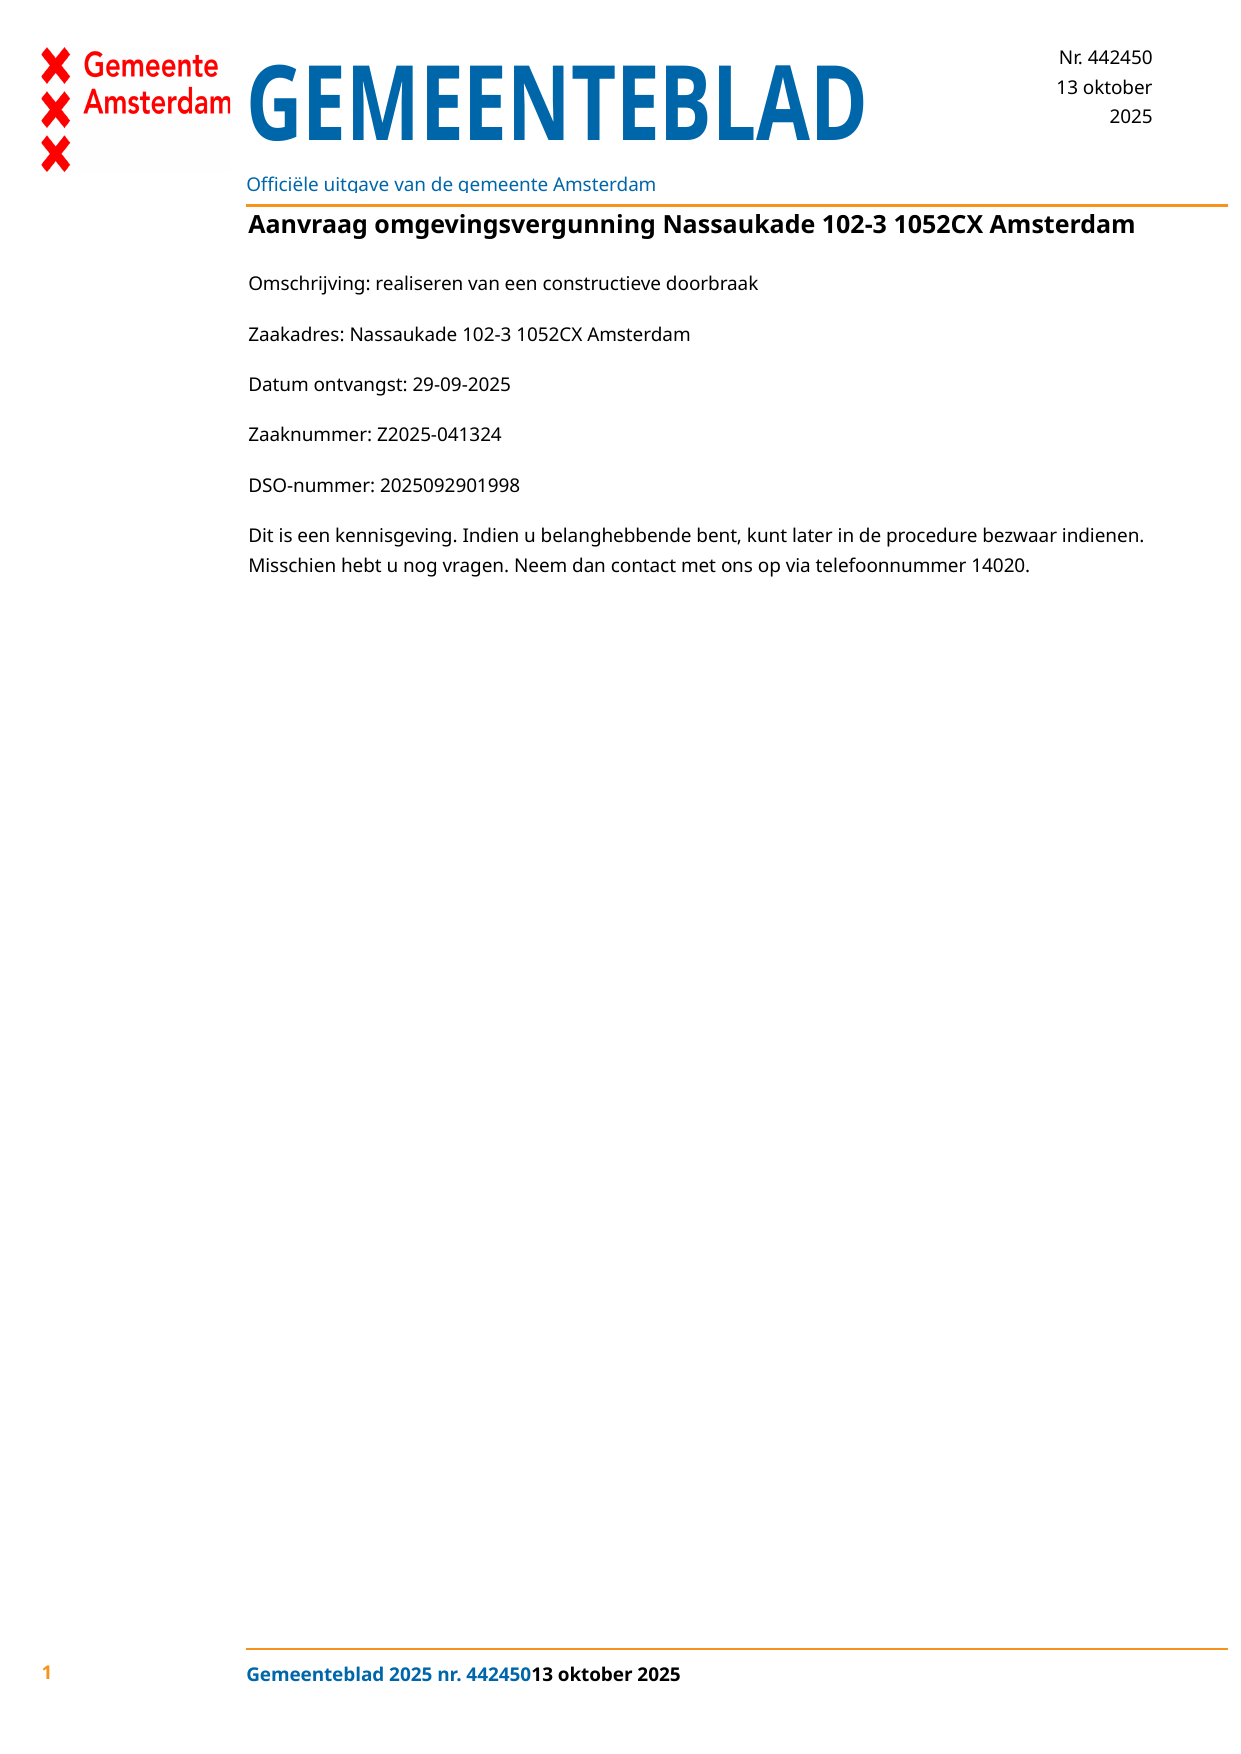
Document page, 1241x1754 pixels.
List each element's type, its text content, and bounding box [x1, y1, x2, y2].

text Aanvraag omgevingsvergunning Nassaukade 102-3 1052CX Amsterdam [248, 207, 1152, 241]
text DSO-nummer: 2025092901998 [248, 472, 1152, 498]
text Dit is een kennisgeving. Indien u belanghebbende bent, kunt later in de procedure bezwaar indienen. Misschien hebt u nog vragen. Neem dan contact met ons op via telefoonnummer 14020. [248, 522, 1152, 578]
text Omschrijving: realiseren van een constructieve doorbraak [248, 270, 1152, 296]
picture [41, 47, 231, 172]
text Zaakadres: Nassaukade 102-3 1052CX Amsterdam [248, 321, 1152, 346]
text Datum ontvangst: 29-09-2025 [248, 371, 1152, 397]
text Zaaknummer: Z2025-041324 [248, 422, 1152, 447]
